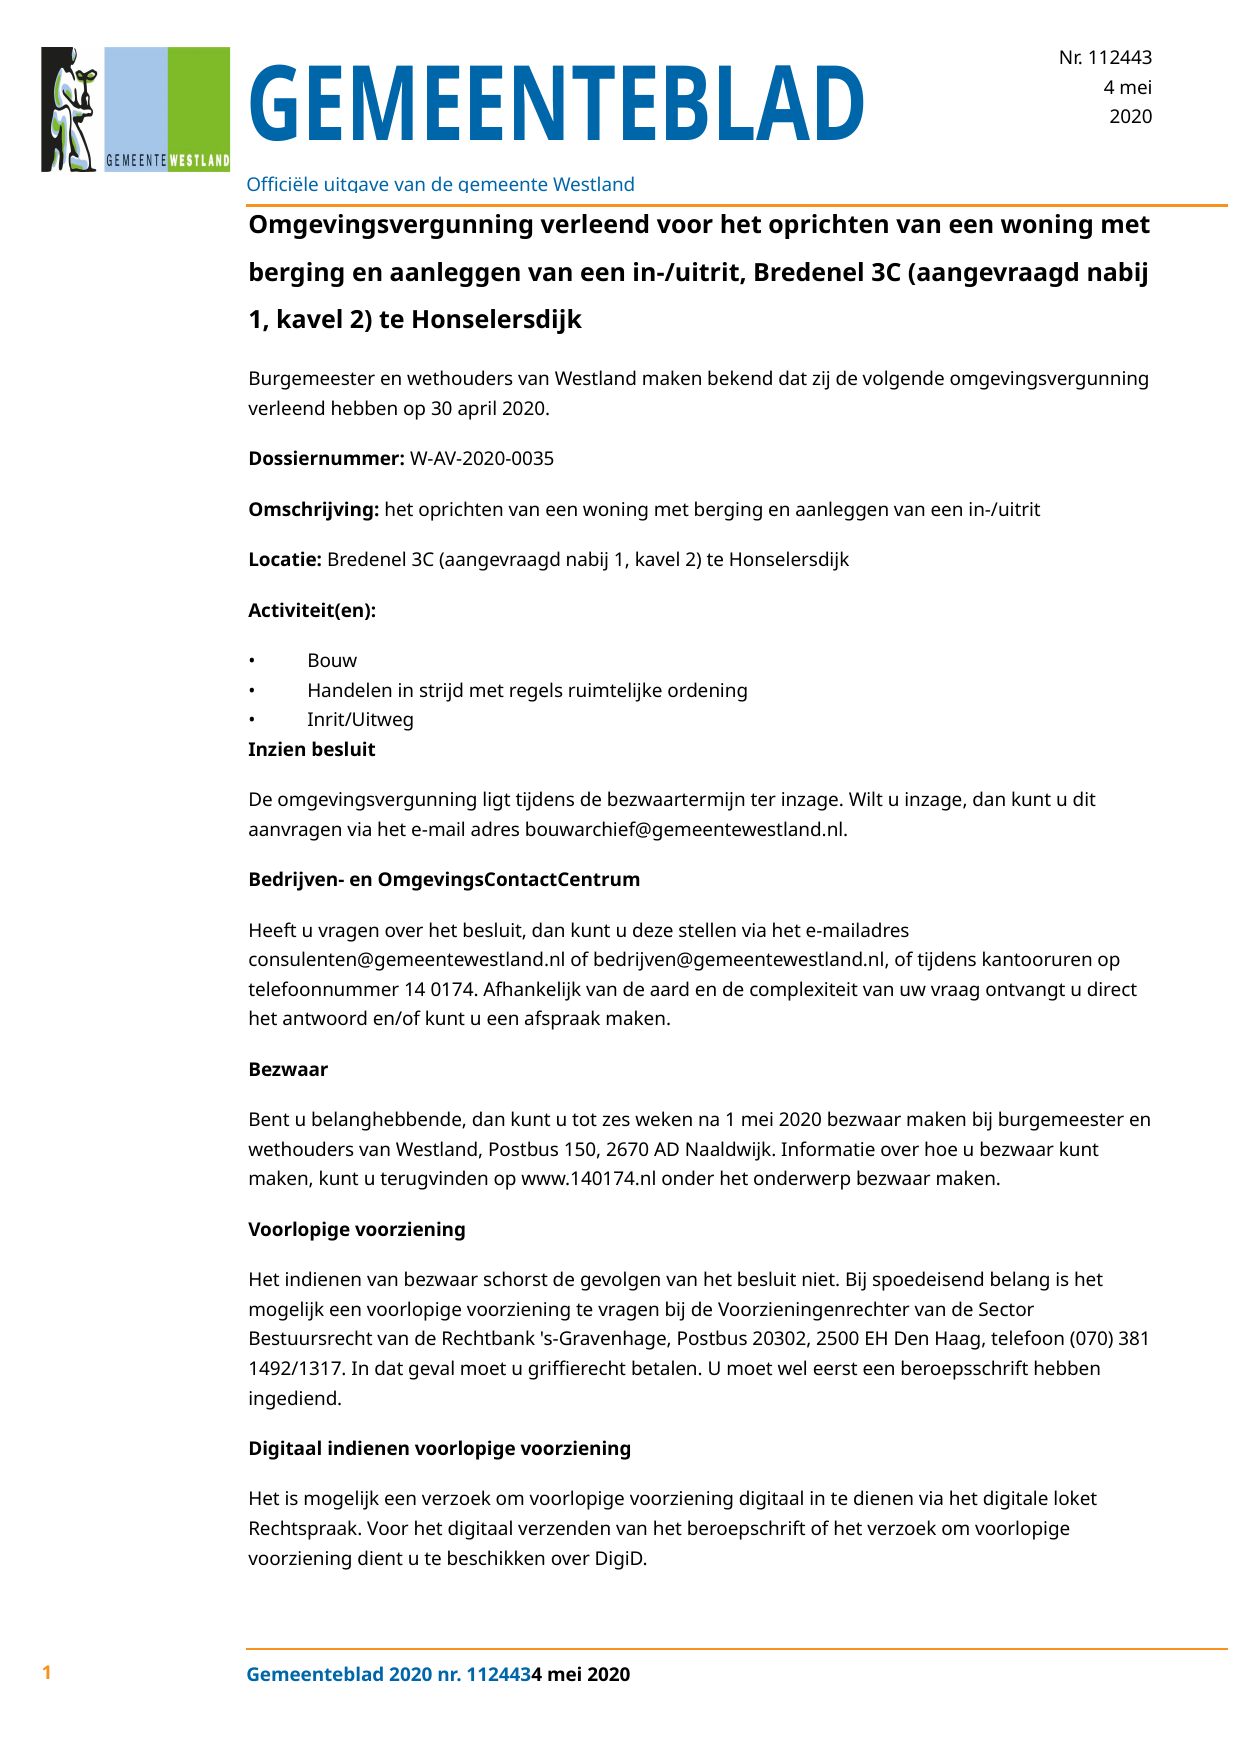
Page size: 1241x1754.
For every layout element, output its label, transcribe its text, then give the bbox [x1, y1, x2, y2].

picture [41, 47, 231, 172]
text Activiteit(en): [248, 597, 1152, 622]
text Bezwaar [248, 1056, 1152, 1082]
text Dossiernummer: W-AV-2020-0035 [248, 446, 1152, 471]
text Heeft u vragen over het besluit, dan kunt u deze stellen via het e-mailadres consulenten@gemeentewestland.nl of bedrijven@gemeentewestland.nl, of tijdens kantooruren op telefoonnummer 14 0174. Afhankelijk van de aard en de complexiteit van uw vraag ontvangt u direct het antwoord en/of kunt u een afspraak maken. [248, 917, 1152, 1031]
text Omgevingsvergunning verleend voor het oprichten van een woning met berging en aanleggen van een in-/uitrit, Bredenel 3C (aangevraagd nabij 1, kavel 2) te Honselersdijk [248, 207, 1152, 336]
text De omgevingsvergunning ligt tijdens de bezwaartermijn ter inzage. Wilt u inzage, dan kunt u dit aanvragen via het e-mail adres bouwarchief@gemeentewestland.nl. [248, 786, 1152, 842]
text Inzien besluit [248, 736, 1152, 762]
text Voorlopige voorziening [248, 1216, 1152, 1242]
text Het is mogelijk een verzoek om voorlopige voorziening digitaal in te dienen via het digitale loket Rechtspraak. Voor het digitaal verzenden van het beroepschrift of het verzoek om voorlopige voorziening dient u te beschikken over DigiD. [248, 1486, 1152, 1570]
list Inrit/Uitweg [248, 706, 1152, 732]
text Bent u belanghebbende, dan kunt u tot zes weken na 1 mei 2020 bezwaar maken bij burgemeester en wethouders van Westland, Postbus 150, 2670 AD Naaldwijk. Informatie over hoe u bezwaar kunt maken, kunt u terugvinden op www.140174.nl onder het onderwerp bezwaar maken. [248, 1106, 1152, 1191]
text Omschrijving: het oprichten van een woning met berging en aanleggen van een in-/uitrit [248, 496, 1152, 522]
text Het indienen van bezwaar schorst de gevolgen van het besluit niet. Bij spoedeisend belang is het mogelijk een voorlopige voorziening te vragen bij de Voorzieningenrechter van de Sector Bestuursrecht van de Rechtbank 's-Gravenhage, Postbus 20302, 2500 EH Den Haag, telefoon (070) 381 1492/1317. In dat geval moet u griffierecht betalen. U moet wel eerst een beroepsschrift hebben ingediend. [248, 1266, 1152, 1410]
text Digitaal indienen voorlopige voorziening [248, 1435, 1152, 1461]
list Handelen in strijd met regels ruimtelijke ordening [248, 677, 1152, 702]
text Burgemeester en wethouders van Westland maken bekend dat zij de volgende omgevingsvergunning verleend hebben op 30 april 2020. [248, 366, 1152, 421]
text Locatie: Bredenel 3C (aangevraagd nabij 1, kavel 2) te Honselersdijk [248, 546, 1152, 572]
list Bouw [248, 647, 1152, 673]
text Bedrijven- en OmgevingsContactCentrum [248, 866, 1152, 892]
